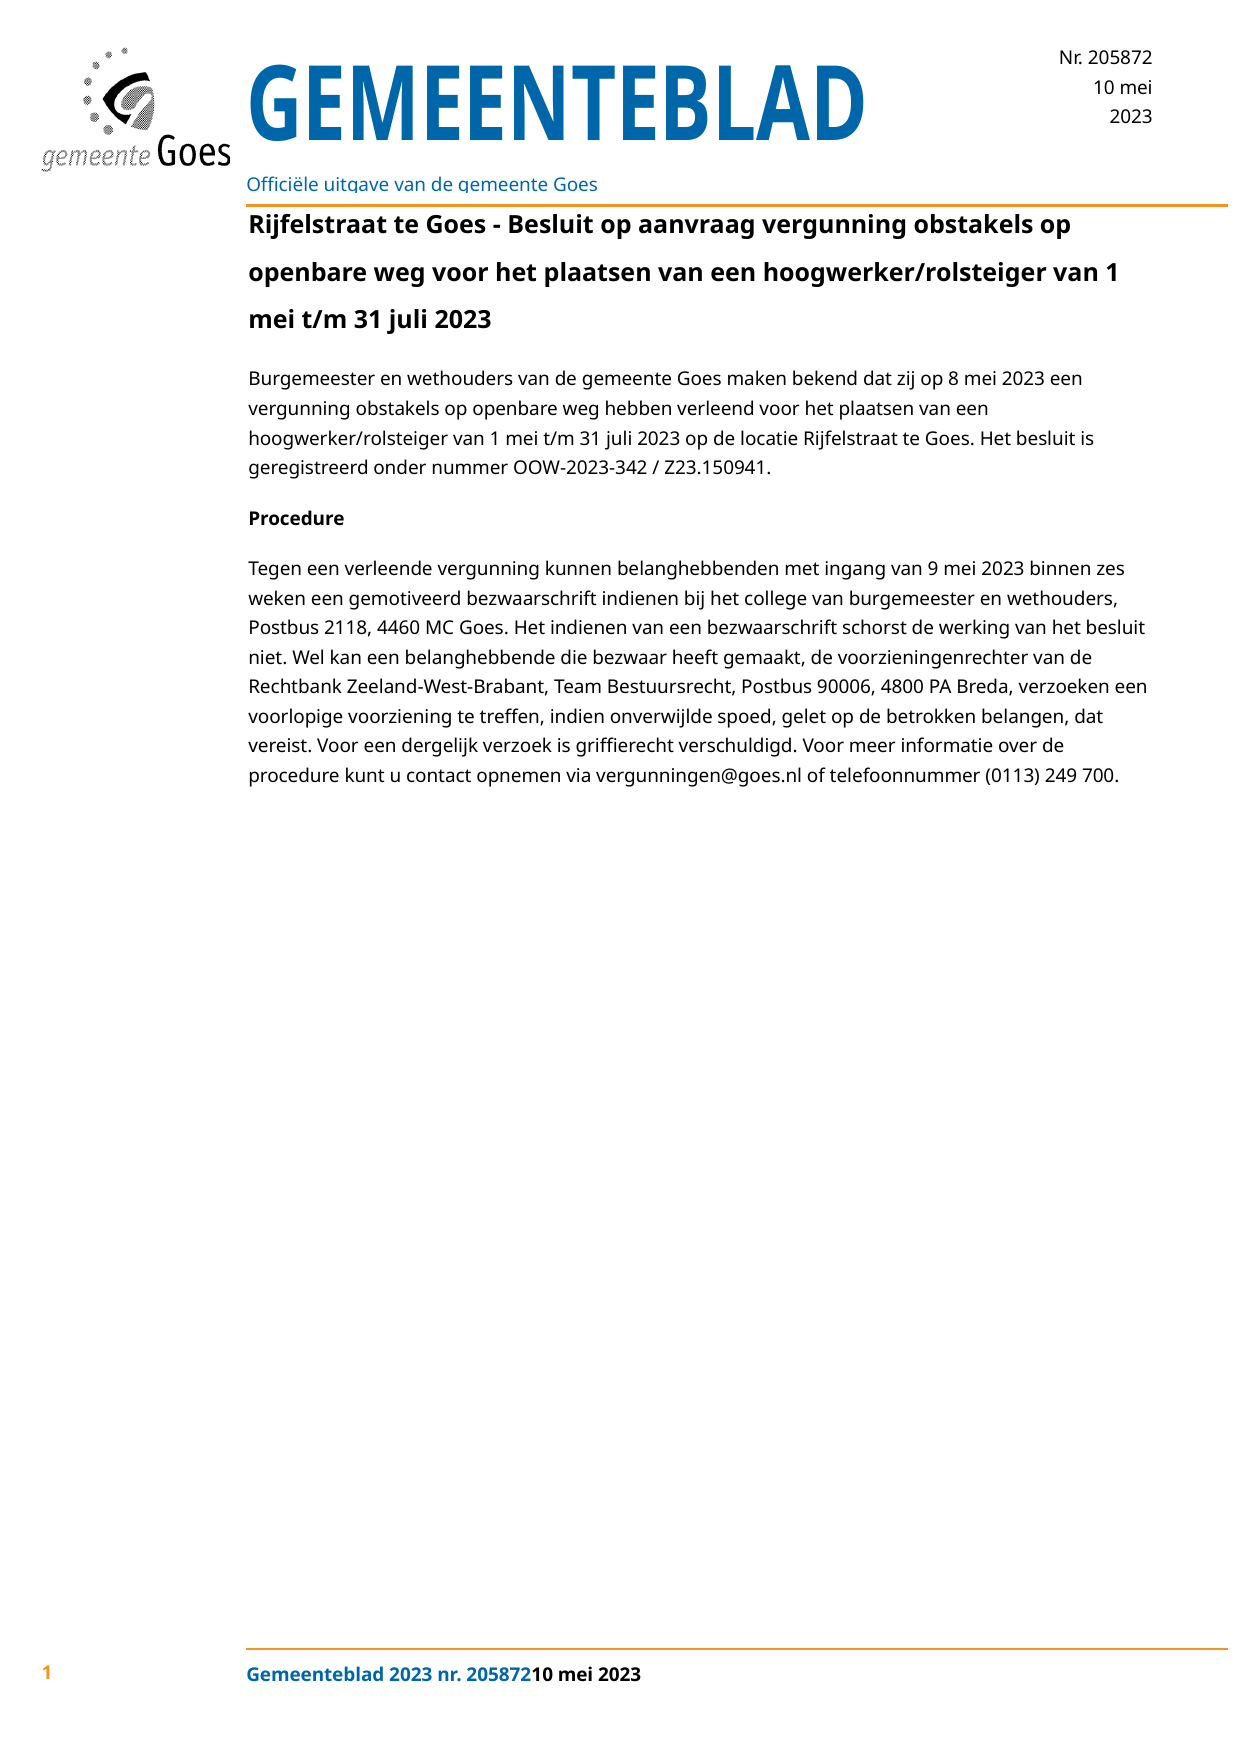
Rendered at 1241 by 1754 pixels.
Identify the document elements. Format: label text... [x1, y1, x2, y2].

picture [41, 47, 231, 172]
text Burgemeester en wethouders van de gemeente Goes maken bekend dat zij op 8 mei 2023 een vergunning obstakels op openbare weg hebben verleend voor het plaatsen van een hoogwerker/rolsteiger van 1 mei t/m 31 juli 2023 op de locatie Rijfelstraat te Goes. Het besluit is geregistreerd onder nummer OOW-2023-342 / Z23.150941. [248, 366, 1152, 480]
text Tegen een verleende vergunning kunnen belanghebbenden met ingang van 9 mei 2023 binnen zes weken een gemotiveerd bezwaarschrift indienen bij het college van burgemeester en wethouders, Postbus 2118, 4460 MC Goes. Het indienen van een bezwaarschrift schorst de werking van het besluit niet. Wel kan een belanghebbende die bezwaar heeft gemaakt, de voorzieningenrechter van de Rechtbank Zeeland-West-Brabant, Team Bestuursrecht, Postbus 90006, 4800 PA Breda, verzoeken een voorlopige voorziening te treffen, indien onverwijlde spoed, gelet op de betrokken belangen, dat vereist. Voor een dergelijk verzoek is griffierecht verschuldigd. Voor meer informatie over de procedure kunt u contact opnemen via vergunningen@goes.nl of telefoonnummer (0113) 249 700. [248, 555, 1152, 788]
text Procedure [248, 505, 1152, 530]
text Rijfelstraat te Goes - Besluit op aanvraag vergunning obstakels op openbare weg voor het plaatsen van een hoogwerker/rolsteiger van 1 mei t/m 31 juli 2023 [248, 207, 1152, 336]
